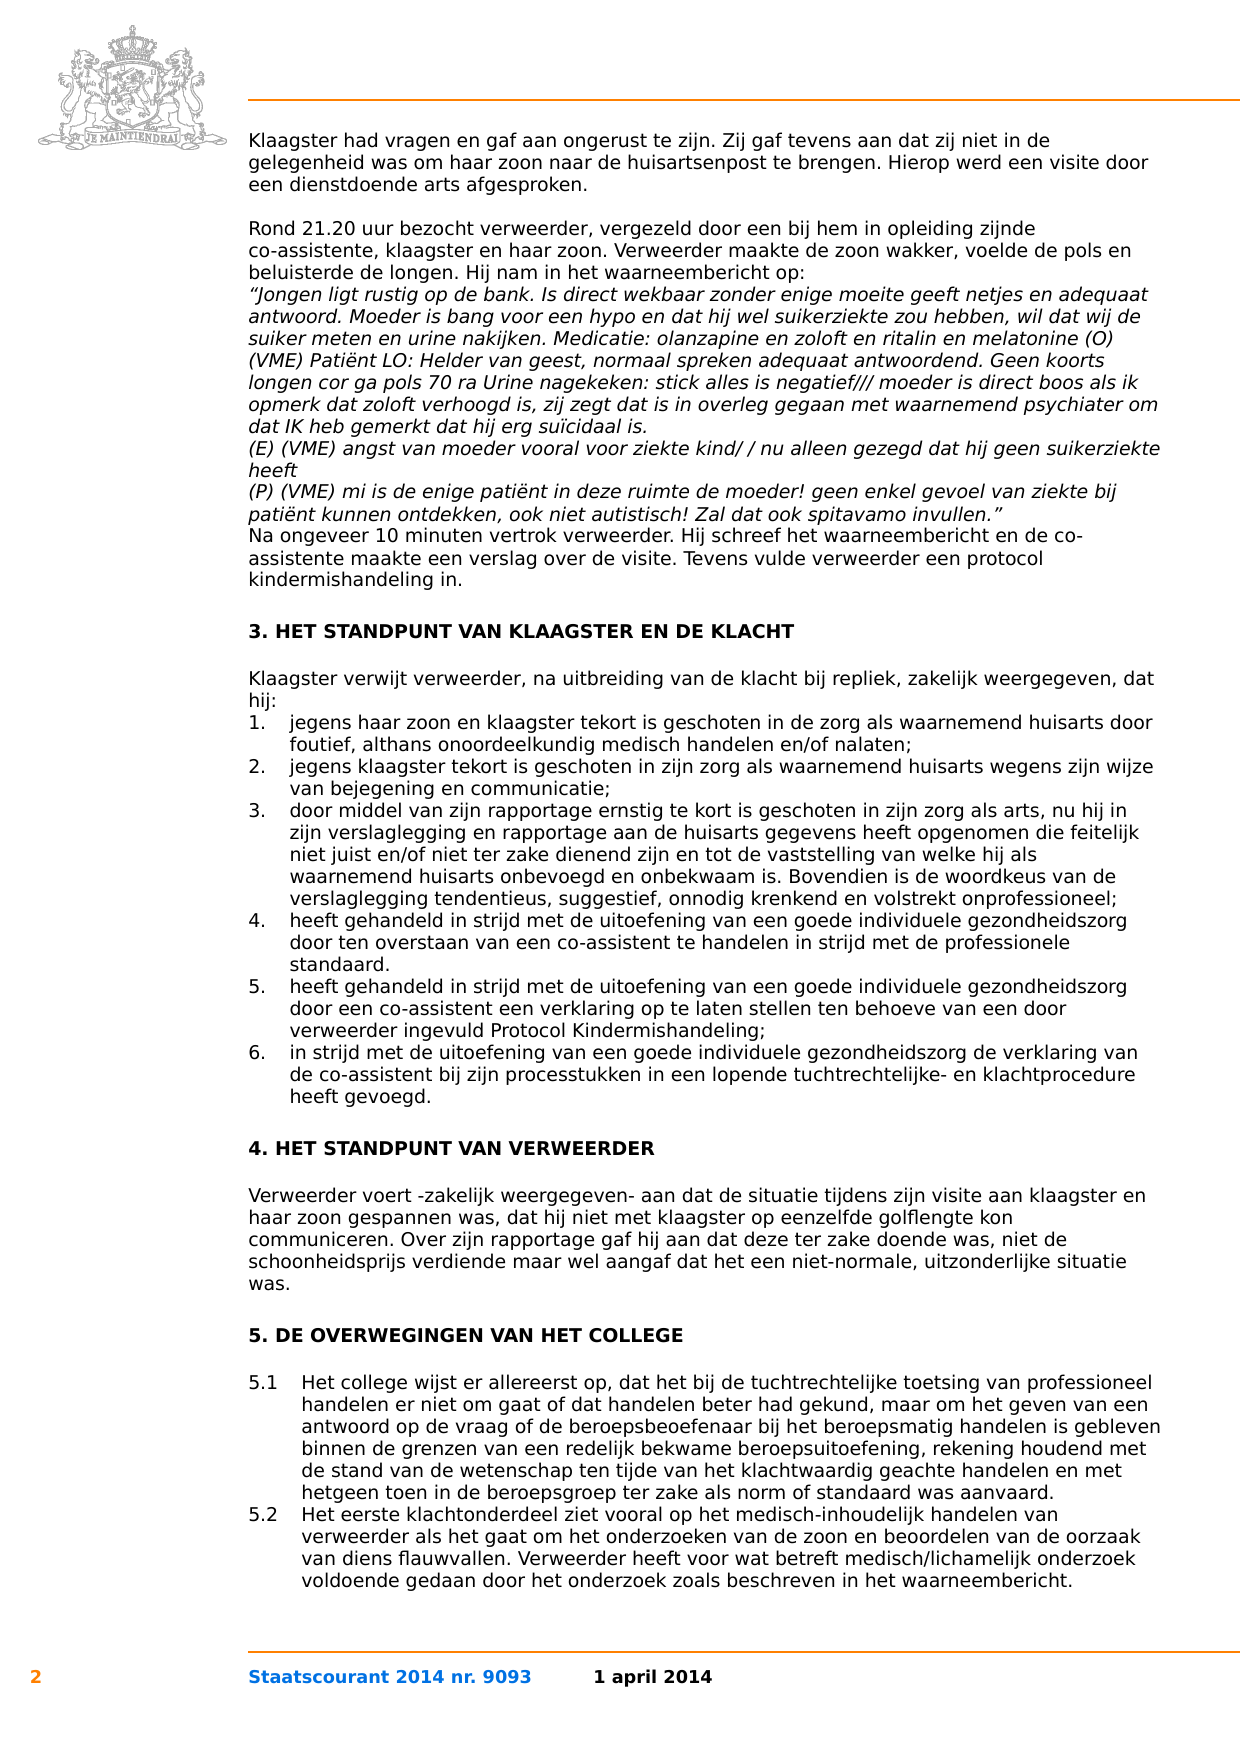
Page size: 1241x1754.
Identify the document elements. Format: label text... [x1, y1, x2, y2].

subtitle 3. HET STANDPUNT VAN KLAAGSTER EN DE KLACHT [248, 621, 1163, 643]
text 5.1 Het college wijst er allereerst op, dat het bij de tuchtrechtelijke toetsing van professioneel handelen er niet om gaat of dat handelen beter had gekund, maar om het geven van een antwoord op de vraag of de beroepsbeoefenaar bij het beroepsmatig handelen is gebleven binnen de grenzen van een redelijk bekwame beroepsuitoefening, rekening houdend met de stand van de wetenschap ten tijde van het klachtwaardig geachte handelen en met hetgeen toen in de beroepsgroep ter zake als norm of standaard was aanvaard. [248, 1372, 1163, 1504]
text 5. heeft gehandeld in strijd met de uitoefening van een goede individuele gezondheidszorg door een co-assistent een verklaring op te laten stellen ten behoeve van een door verweerder ingevuld Protocol Kindermishandeling; [248, 976, 1163, 1042]
text co-assistente, klaagster en haar zoon. Verweerder maakte de zoon wakker, voelde de pols en beluisterde de longen. Hij nam in het waarneembericht op: [248, 240, 1163, 284]
text 2. jegens klaagster tekort is geschoten in zijn zorg als waarnemend huisarts wegens zijn wijze van bejegening en communicatie; [248, 756, 1163, 800]
subtitle 4. HET STANDPUNT VAN VERWEERDER [248, 1138, 1163, 1160]
text Verweerder voert -zakelijk weergegeven- aan dat de situatie tijdens zijn visite aan klaagster en haar zoon gespannen was, dat hij niet met klaagster op eenzelfde golflengte kon communiceren. Over zijn rapportage gaf hij aan dat deze ter zake doende was, niet de schoonheidsprijs verdiende maar wel aangaf dat het een niet-normale, uitzonderlijke situatie was. [248, 1185, 1163, 1295]
text (P) (VME) mi is de enige patiënt in deze ruimte de moeder! geen enkel gevoel van ziekte bij patiënt kunnen ontdekken, ook niet autistisch! Zal dat ook spitavamo invullen.” [248, 481, 1163, 525]
text Klaagster had vragen en gaf aan ongerust te zijn. Zij gaf tevens aan dat zij niet in de gelegenheid was om haar zoon naar de huisartsenpost te brengen. Hierop werd een visite door een dienstdoende arts afgesproken. [248, 130, 1163, 196]
subtitle 5. DE OVERWEGINGEN VAN HET COLLEGE [248, 1325, 1163, 1347]
picture [38, 25, 227, 150]
text 5.2 Het eerste klachtonderdeel ziet vooral op het medisch-inhoudelijk handelen van verweerder als het gaat om het onderzoeken van de zoon en beoordelen van de oorzaak van diens flauwvallen. Verweerder heeft voor wat betreft medisch/lichamelijk onderzoek voldoende gedaan door het onderzoek zoals beschreven in het waarneembericht. [248, 1504, 1163, 1592]
text (E) (VME) angst van moeder vooral voor ziekte kind/ / nu alleen gezegd dat hij geen suikerziekte heeft [248, 437, 1163, 481]
text “Jongen ligt rustig op de bank. Is direct wekbaar zonder enige moeite geeft netjes en adequaat antwoord. Moeder is bang voor een hypo en dat hij wel suikerziekte zou hebben, wil dat wij de suiker meten en urine nakijken. Medicatie: olanzapine en zoloft en ritalin en melatonine (O) (VME) Patiënt LO: Helder van geest, normaal spreken adequaat antwoordend. Geen koorts longen cor ga pols 70 ra Urine nagekeken: stick alles is negatief/// moeder is direct boos als ik opmerk dat zoloft verhoogd is, zij zegt dat is in overleg gegaan met waarnemend psychiater om dat IK heb gemerkt dat hij erg suïcidaal is. [248, 284, 1163, 437]
text Klaagster verwijt verweerder, na uitbreiding van de klacht bij repliek, zakelijk weergegeven, dat hij: [248, 668, 1163, 712]
text Na ongeveer 10 minuten vertrok verweerder. Hij schreef het waarneembericht en de co-assistente maakte een verslag over de visite. Tevens vulde verweerder een protocol kindermishandeling in. [248, 525, 1163, 591]
text 6. in strijd met de uitoefening van een goede individuele gezondheidszorg de verklaring van de co-assistent bij zijn processtukken in een lopende tuchtrechtelijke- en klachtprocedure heeft gevoegd. [248, 1042, 1163, 1108]
text 4. heeft gehandeld in strijd met de uitoefening van een goede individuele gezondheidszorg door ten overstaan van een co-assistent te handelen in strijd met de professionele standaard. [248, 910, 1163, 976]
text Rond 21.20 uur bezocht verweerder, vergezeld door een bij hem in opleiding zijnde [248, 218, 1163, 240]
text 1. jegens haar zoon en klaagster tekort is geschoten in de zorg als waarnemend huisarts door foutief, althans onoordeelkundig medisch handelen en/of nalaten; [248, 712, 1163, 756]
text 3. door middel van zijn rapportage ernstig te kort is geschoten in zijn zorg als arts, nu hij in zijn verslaglegging en rapportage aan de huisarts gegevens heeft opgenomen die feitelijk niet juist en/of niet ter zake dienend zijn en tot de vaststelling van welke hij als waarnemend huisarts onbevoegd en onbekwaam is. Bovendien is de woordkeus van de verslaglegging tendentieus, suggestief, onnodig krenkend en volstrekt onprofessioneel; [248, 800, 1163, 910]
